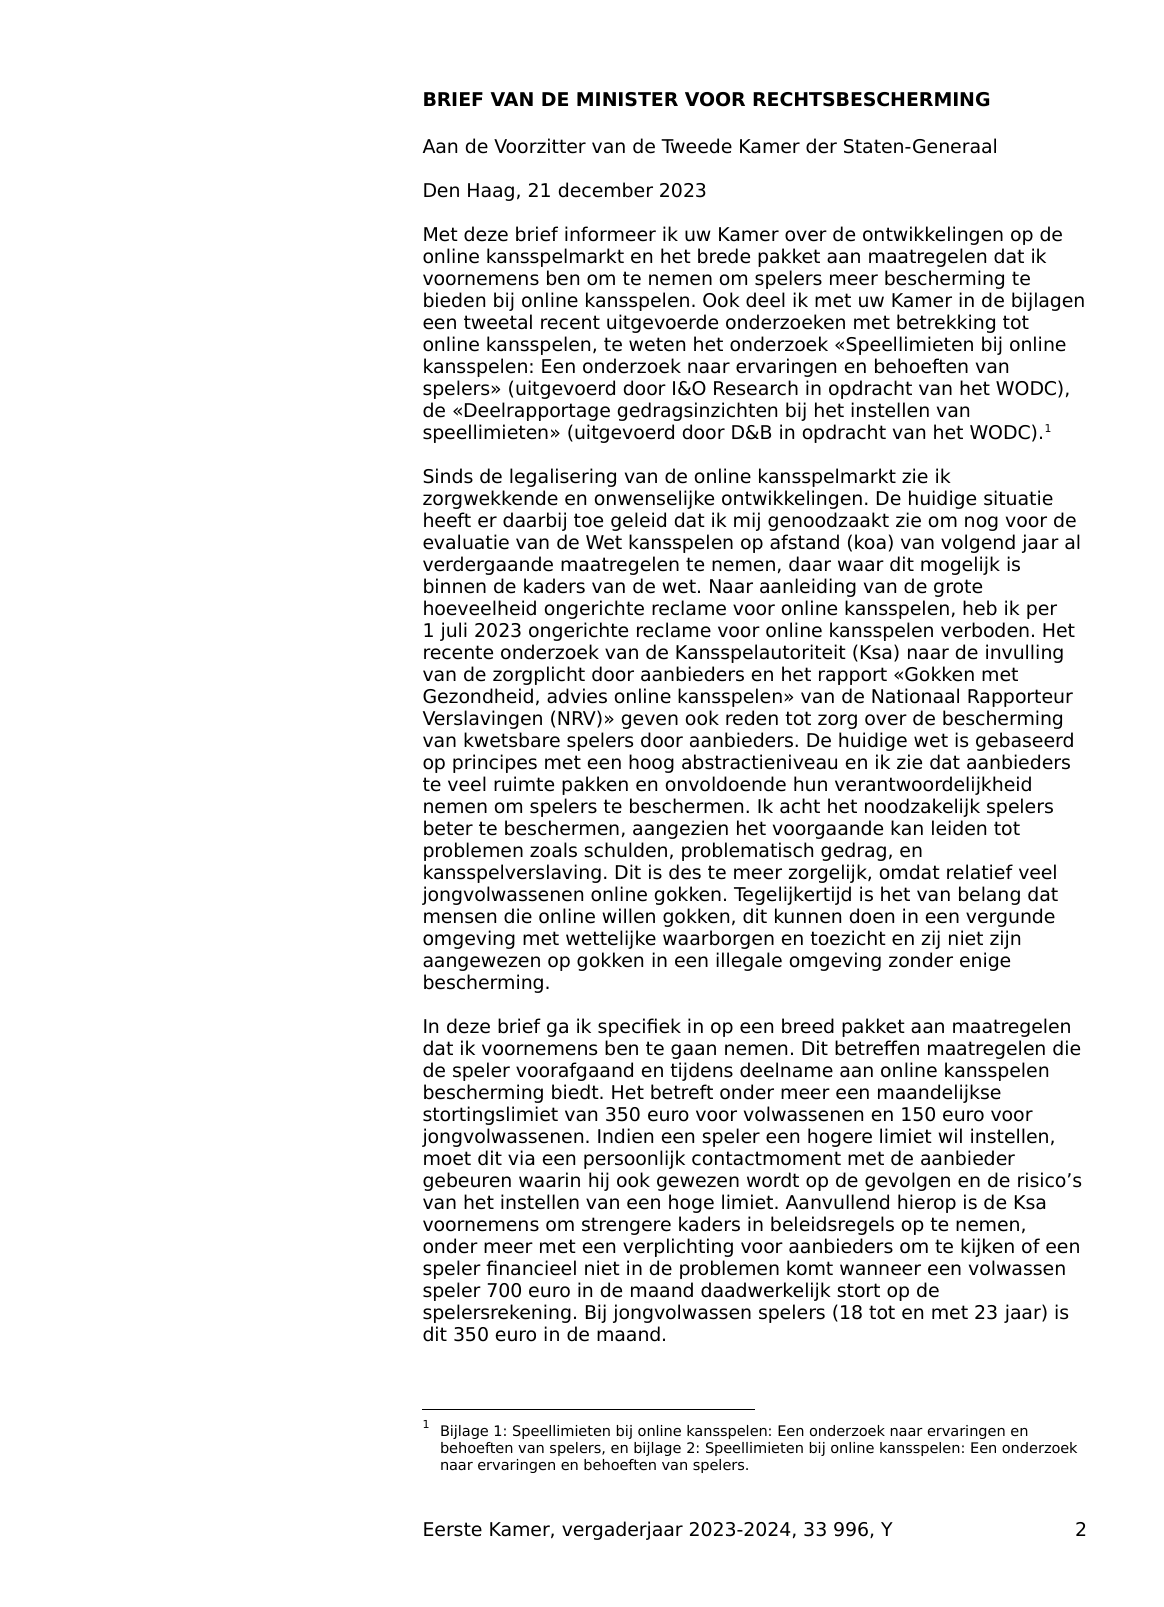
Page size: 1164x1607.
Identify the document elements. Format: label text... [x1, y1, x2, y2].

text Met deze brief informeer ik uw Kamer over de ontwikkelingen op de online kansspelmarkt en het brede pakket aan maatregelen dat ik voornemens ben om te nemen om spelers meer bescherming te bieden bij online kansspelen. Ook deel ik met uw Kamer in de bijlagen een tweetal recent uitgevoerde onderzoeken met betrekking tot online kansspelen, te weten het onderzoek «Speellimieten bij online kansspelen: Een onderzoek naar ervaringen en behoeften van spelers» (uitgevoerd door I&O Research in opdracht van het WODC), de «Deelrapportage gedragsinzichten bij het instellen van speellimieten» (uitgevoerd door D&B in opdracht van het WODC). [422, 224, 1087, 444]
text In deze brief ga ik specifiek in op een breed pakket aan maatregelen dat ik voornemens ben te gaan nemen. Dit betreffen maatregelen die de speler voorafgaand en tijdens deelname aan online kansspelen bescherming biedt. Het betreft onder meer een maandelijkse stortingslimiet van 350 euro voor volwassenen en 150 euro voor jongvolwassenen. Indien een speler een hogere limiet wil instellen, moet dit via een persoonlijk contactmoment met de aanbieder gebeuren waarin hij ook gewezen wordt op de gevolgen en de risico’s van het instellen van een hoge limiet. Aanvullend hierop is de Ksa voornemens om strengere kaders in beleidsregels op te nemen, onder meer met een verplichting voor aanbieders om te kijken of een speler financieel niet in de problemen komt wanneer een volwassen speler 700 euro in de maand daadwerkelijk stort op de spelersrekening. Bij jongvolwassen spelers (18 tot en met 23 jaar) is dit 350 euro in de maand. [422, 1016, 1087, 1346]
text Aan de Voorzitter van de Tweede Kamer der Staten-Generaal [422, 136, 1087, 158]
text Den Haag, 21 december 2023 [422, 180, 1087, 202]
text Bijlage 1: Speellimieten bij online kansspelen: Een onderzoek naar ervaringen en behoeften van spelers, en bijlage 2: Speellimieten bij online kansspelen: Een onderzoek naar ervaringen en behoeften van spelers. [422, 1418, 1087, 1474]
subtitle BRIEF VAN DE MINISTER VOOR RECHTSBESCHERMING [422, 89, 1087, 111]
text Sinds de legalisering van de online kansspelmarkt zie ik zorgwekkende en onwenselijke ontwikkelingen. De huidige situatie heeft er daarbij toe geleid dat ik mij genoodzaakt zie om nog voor de evaluatie van de Wet kansspelen op afstand (koa) van volgend jaar al verdergaande maatregelen te nemen, daar waar dit mogelijk is binnen de kaders van de wet. Naar aanleiding van de grote hoeveelheid ongerichte reclame voor online kansspelen, heb ik per 1 juli 2023 ongerichte reclame voor online kansspelen verboden. Het recente onderzoek van de Kansspelautoriteit (Ksa) naar de invulling van de zorgplicht door aanbieders en het rapport «Gokken met Gezondheid, advies online kansspelen» van de Nationaal Rapporteur Verslavingen (NRV)» geven ook reden tot zorg over de bescherming van kwetsbare spelers door aanbieders. De huidige wet is gebaseerd op principes met een hoog abstractieniveau en ik zie dat aanbieders te veel ruimte pakken en onvoldoende hun verantwoordelijkheid nemen om spelers te beschermen. Ik acht het noodzakelijk spelers beter te beschermen, aangezien het voorgaande kan leiden tot problemen zoals schulden, problematisch gedrag, en kansspelverslaving. Dit is des te meer zorgelijk, omdat relatief veel jongvolwassenen online gokken. Tegelijkertijd is het van belang dat mensen die online willen gokken, dit kunnen doen in een vergunde omgeving met wettelijke waarborgen en toezicht en zij niet zijn aangewezen op gokken in een illegale omgeving zonder enige bescherming. [422, 466, 1087, 994]
